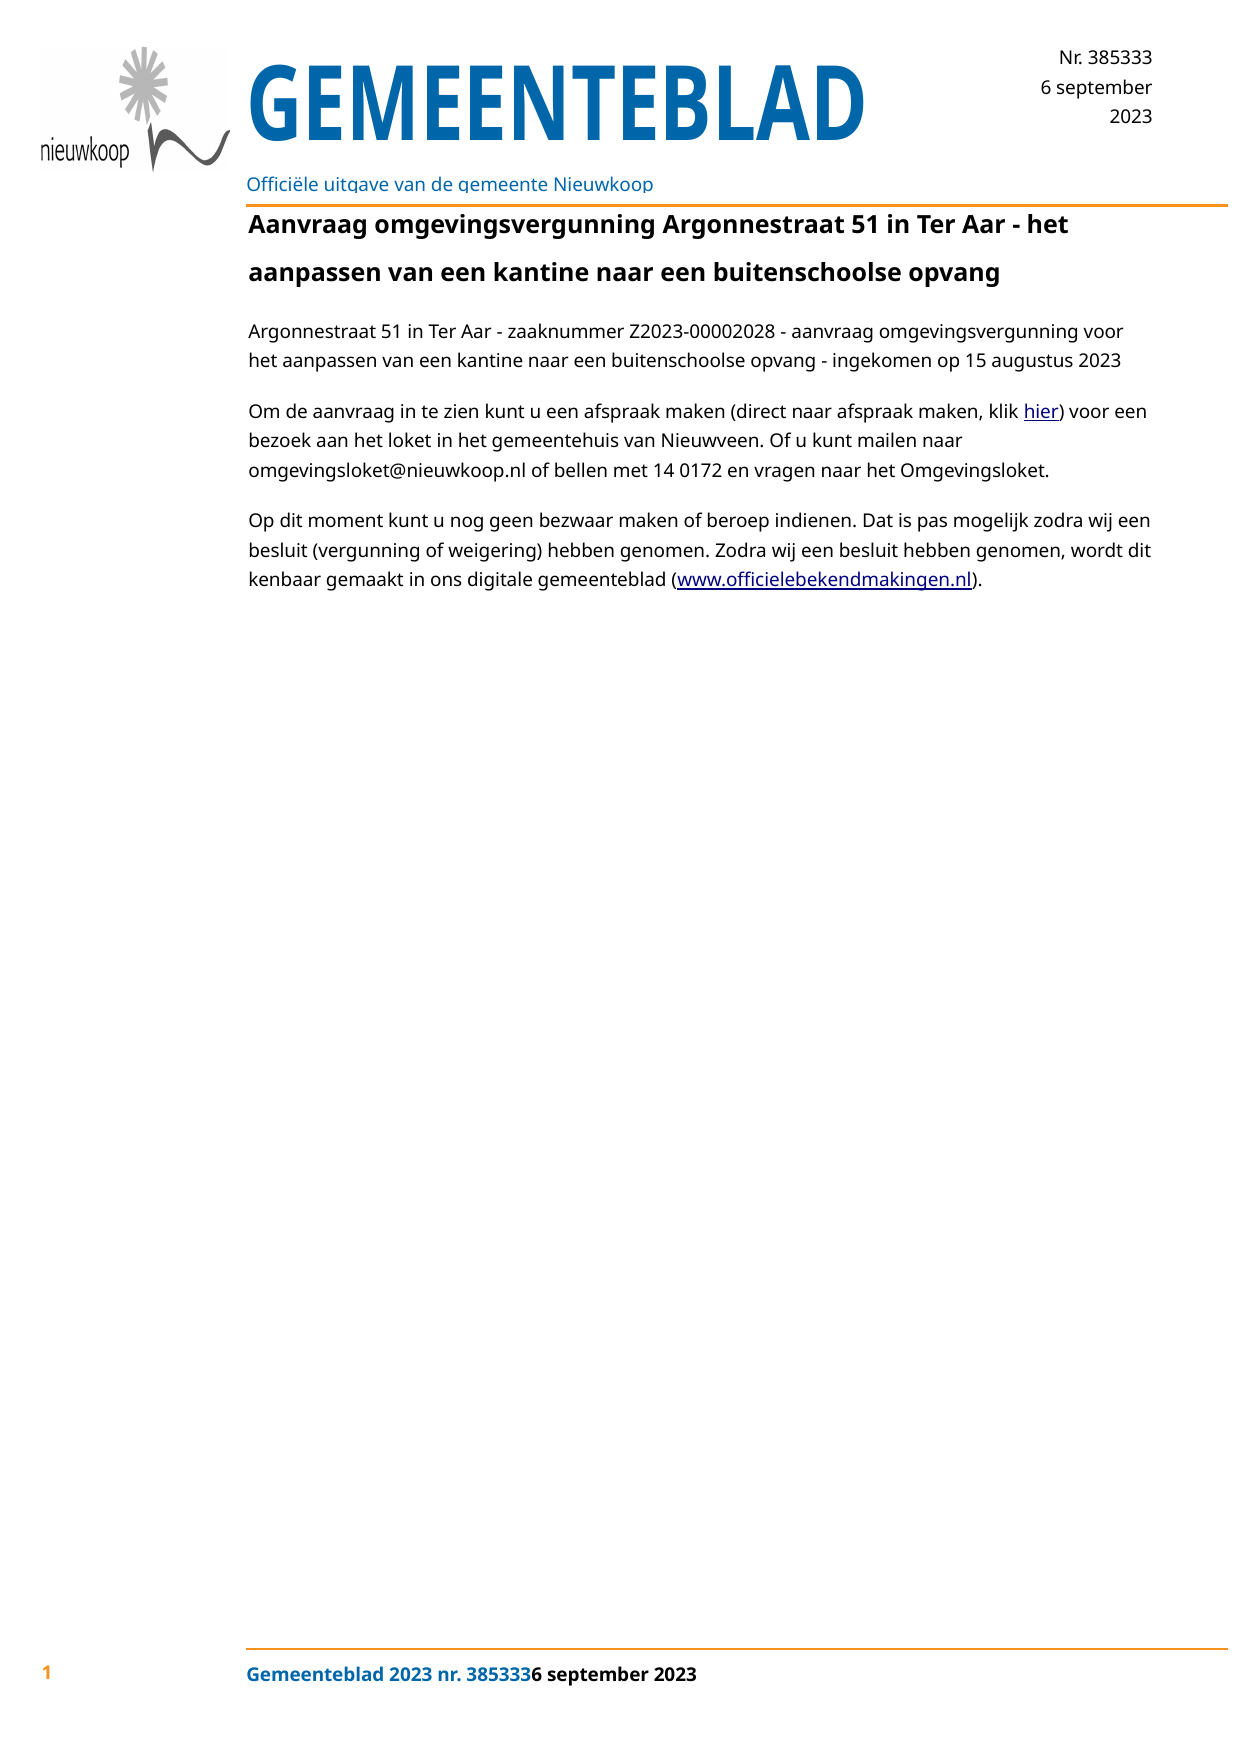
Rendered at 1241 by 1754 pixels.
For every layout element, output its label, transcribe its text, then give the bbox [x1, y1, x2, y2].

text Aanvraag omgevingsvergunning Argonnestraat 51 in Ter Aar - het aanpassen van een kantine naar een buitenschoolse opvang [248, 207, 1152, 288]
text Argonnestraat 51 in Ter Aar - zaaknummer Z2023-00002028 - aanvraag omgevingsvergunning voor het aanpassen van een kantine naar een buitenschoolse opvang - ingekomen op 15 augustus 2023 [248, 318, 1152, 373]
picture [41, 47, 231, 172]
text Om de aanvraag in te zien kunt u een afspraak maken (direct naar afspraak maken, klik hier) voor een bezoek aan het loket in het gemeentehuis van Nieuwveen. Of u kunt mailen naar omgevingsloket@nieuwkoop.nl of bellen met 14 0172 en vragen naar het Omgevingsloket. [248, 398, 1152, 483]
text Op dit moment kunt u nog geen bezwaar maken of beroep indienen. Dat is pas mogelijk zodra wij een besluit (vergunning of weigering) hebben genomen. Zodra wij een besluit hebben genomen, wordt dit kenbaar gemaakt in ons digitale gemeenteblad (www.officielebekendmakingen.nl). [248, 507, 1152, 592]
